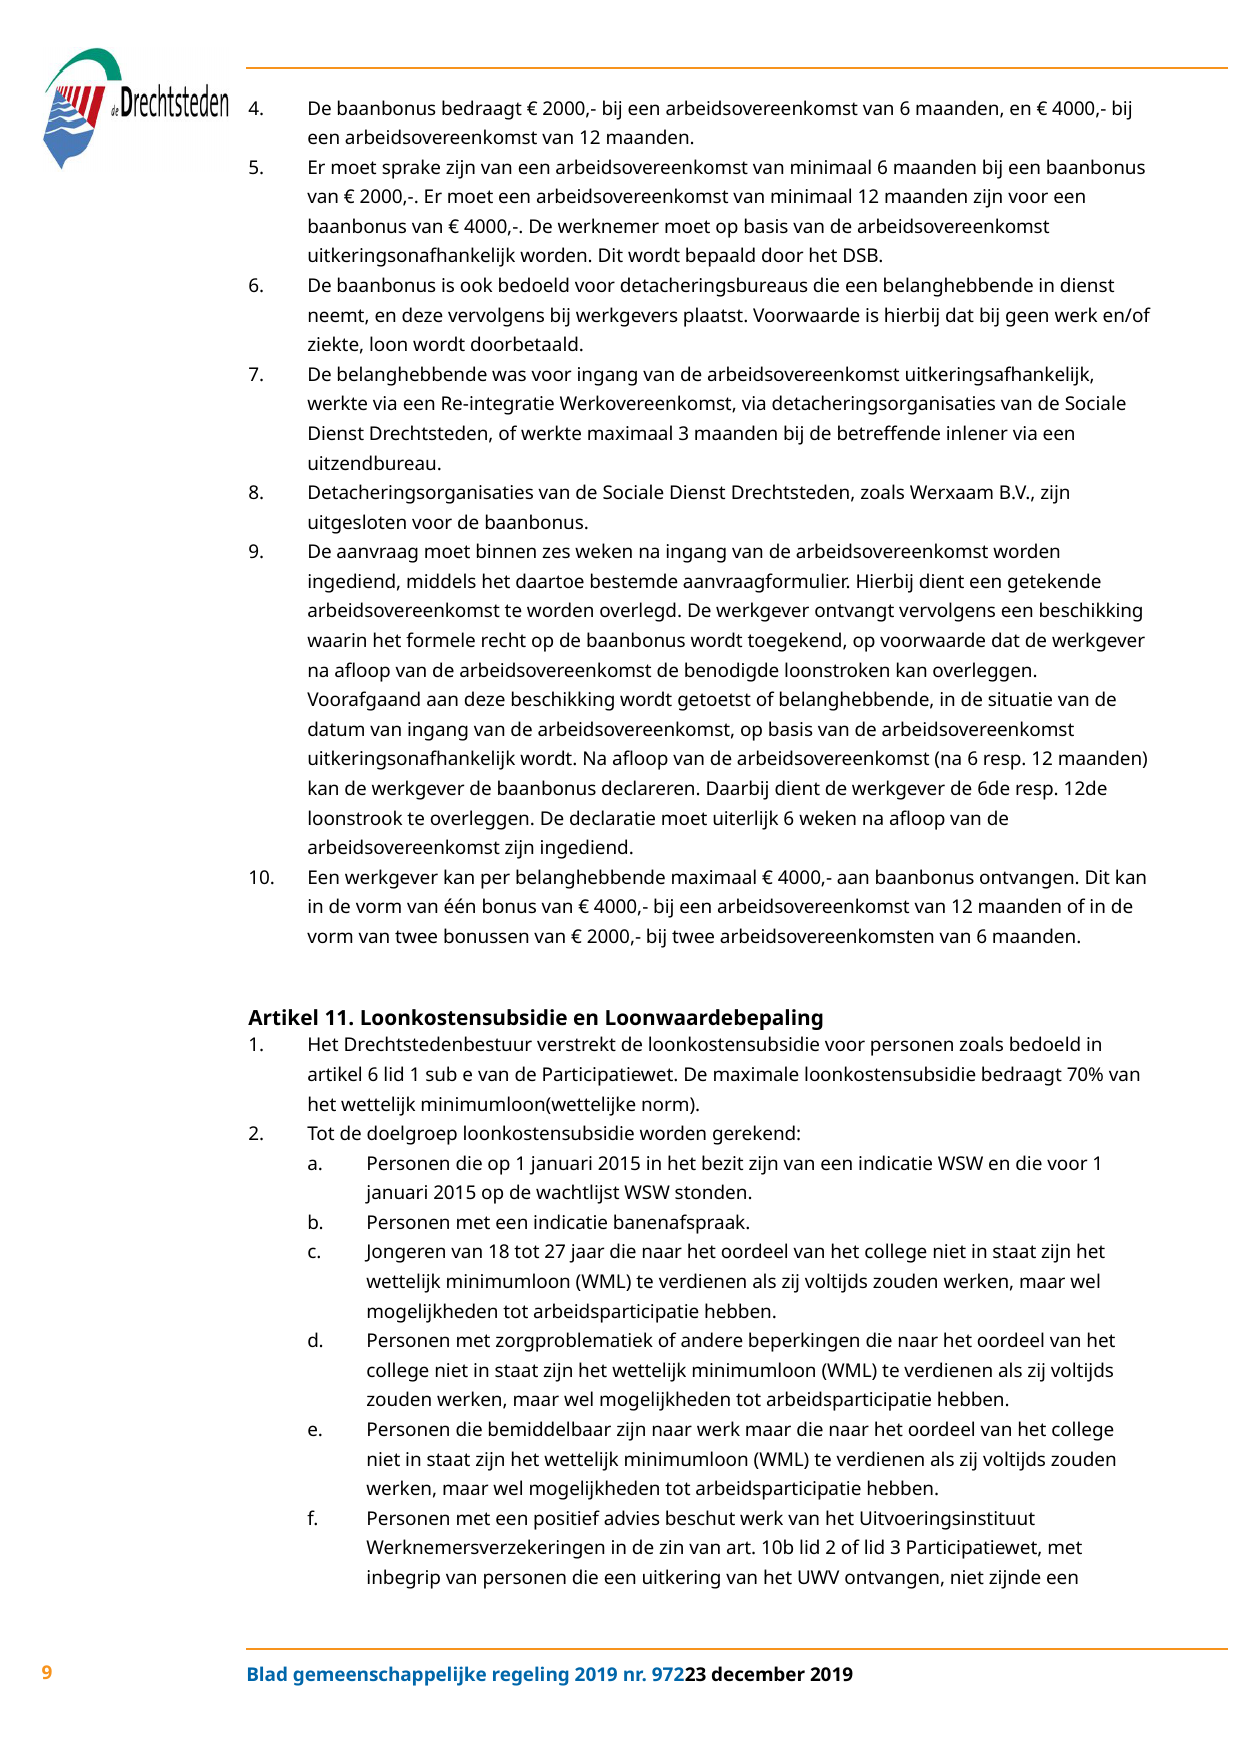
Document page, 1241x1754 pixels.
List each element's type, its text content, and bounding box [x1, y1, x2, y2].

list Detacheringsorganisaties van de Sociale Dienst Drechtsteden, zoals Werxaam B.V., zijn uitgesloten voor de baanbonus. [248, 479, 1152, 535]
picture [41, 47, 231, 172]
list Tot de doelgroep loonkostensubsidie worden gerekend: [248, 1120, 1152, 1146]
list Personen die bemiddelbaar zijn naar werk maar die naar het oordeel van het college niet in staat zijn het wettelijk minimumloon (WML) te verdienen als zij voltijds zouden werken, maar wel mogelijkheden tot arbeidsparticipatie hebben. [307, 1416, 1152, 1501]
list De belanghebbende was voor ingang van de arbeidsovereenkomst uitkeringsafhankelijk, werkte via een Re-integratie Werkovereenkomst, via detacheringsorganisaties van de Sociale Dienst Drechtsteden, of werkte maximaal 3 maanden bij de betreffende inlener via een uitzendbureau. [248, 361, 1152, 476]
list De baanbonus is ook bedoeld voor detacheringsbureaus die een belanghebbende in dienst neemt, en deze vervolgens bij werkgevers plaatst. Voorwaarde is hierbij dat bij geen werk en/of ziekte, loon wordt doorbetaald. [248, 272, 1152, 357]
list De aanvraag moet binnen zes weken na ingang van de arbeidsovereenkomst worden ingediend, middels het daartoe bestemde aanvraagformulier. Hierbij dient een getekende arbeidsovereenkomst te worden overlegd. De werkgever ontvangt vervolgens een beschikking waarin het formele recht op de baanbonus wordt toegekend, op voorwaarde dat de werkgever na afloop van de arbeidsovereenkomst de benodigde loonstroken kan overleggen. Voorafgaand aan deze beschikking wordt getoetst of belanghebbende, in de situatie van de datum van ingang van de arbeidsovereenkomst, op basis van de arbeidsovereenkomst uitkeringsonafhankelijk wordt. Na afloop van de arbeidsovereenkomst (na 6 resp. 12 maanden) kan de werkgever de baanbonus declareren. Daarbij dient de werkgever de 6de resp. 12de loonstrook te overleggen. De declaratie moet uiterlijk 6 weken na afloop van de arbeidsovereenkomst zijn ingediend. [248, 538, 1152, 860]
list Een werkgever kan per belanghebbende maximaal € 4000,- aan baanbonus ontvangen. Dit kan in de vorm van één bonus van € 4000,- bij een arbeidsovereenkomst van 12 maanden of in de vorm van twee bonussen van € 2000,- bij twee arbeidsovereenkomsten van 6 maanden. [248, 864, 1152, 949]
list Jongeren van 18 tot 27 jaar die naar het oordeel van het college niet in staat zijn het wettelijk minimumloon (WML) te verdienen als zij voltijds zouden werken, maar wel mogelijkheden tot arbeidsparticipatie hebben. [307, 1239, 1152, 1323]
list Personen met zorgproblematiek of andere beperkingen die naar het oordeel van het college niet in staat zijn het wettelijk minimumloon (WML) te verdienen als zij voltijds zouden werken, maar wel mogelijkheden tot arbeidsparticipatie hebben. [307, 1327, 1152, 1412]
list Personen met een positief advies beschut werk van het Uitvoeringsinstituut Werknemersverzekeringen in de zin van art. 10b lid 2 of lid 3 Participatiewet, met inbegrip van personen die een uitkering van het UWV ontvangen, niet zijnde een [307, 1505, 1152, 1590]
list Personen die op 1 januari 2015 in het bezit zijn van een indicatie WSW en die voor 1 januari 2015 op de wachtlijst WSW stonden. [307, 1150, 1152, 1205]
list Het Drechtstedenbestuur verstrekt de loonkostensubsidie voor personen zoals bedoeld in artikel 6 lid 1 sub e van de Participatiewet. De maximale loonkostensubsidie bedraagt 70% van het wettelijk minimumloon(wettelijke norm). [248, 1032, 1152, 1116]
list De baanbonus bedraagt € 2000,- bij een arbeidsovereenkomst van 6 maanden, en € 4000,- bij een arbeidsovereenkomst van 12 maanden. [248, 95, 1152, 150]
list Er moet sprake zijn van een arbeidsovereenkomst van minimaal 6 maanden bij een baanbonus van € 2000,-. Er moet een arbeidsovereenkomst van minimaal 12 maanden zijn voor een baanbonus van € 4000,-. De werknemer moet op basis van de arbeidsovereenkomst uitkeringsonafhankelijk worden. Dit wordt bepaald door het DSB. [248, 154, 1152, 268]
list Personen met een indicatie banenafspraak. [307, 1209, 1152, 1235]
text Artikel 11. Loonkostensubsidie en Loonwaardebepaling [248, 1003, 1152, 1032]
